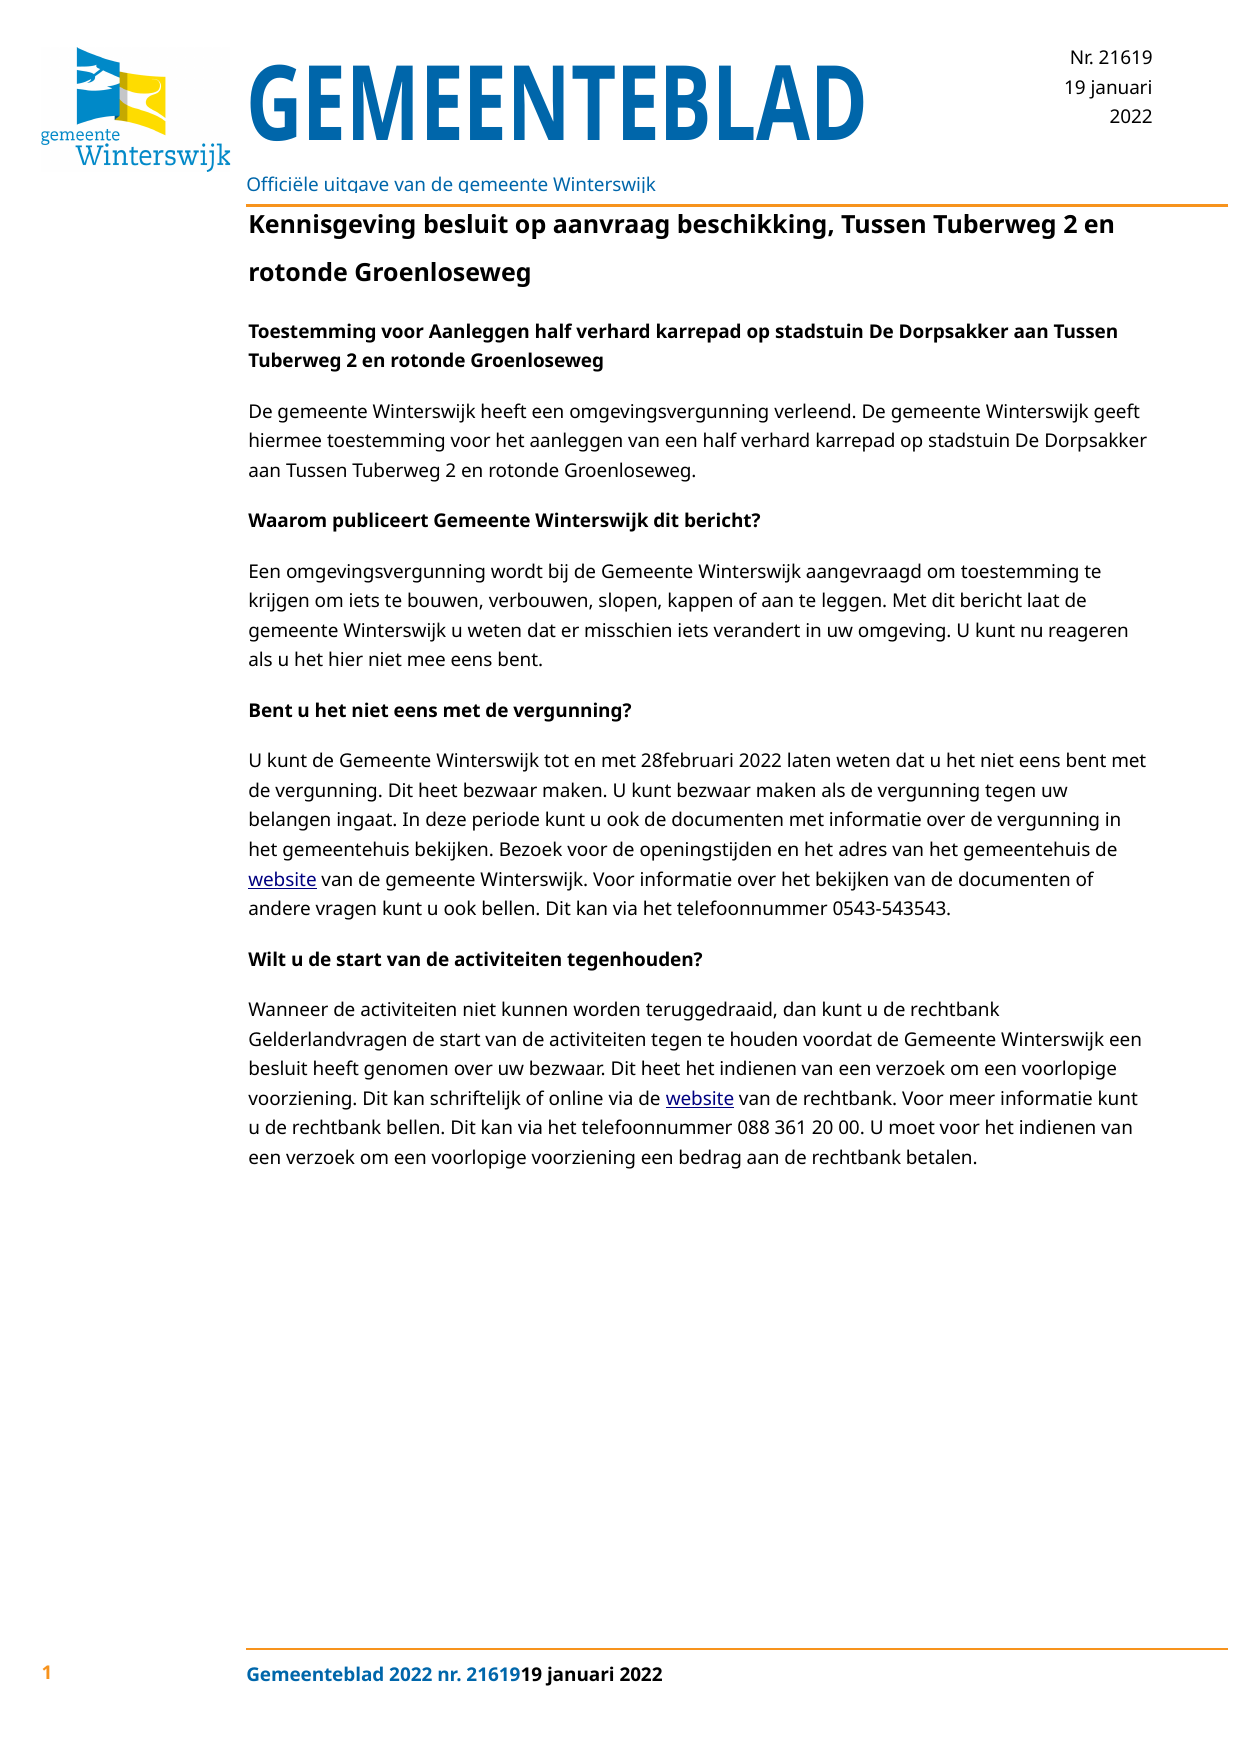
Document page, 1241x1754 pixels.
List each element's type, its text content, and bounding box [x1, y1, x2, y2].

text De gemeente Winterswijk heeft een omgevingsvergunning verleend. De gemeente Winterswijk geeft hiermee toestemming voor het aanleggen van een half verhard karrepad op stadstuin De Dorpsakker aan Tussen Tuberweg 2 en rotonde Groenloseweg. [248, 398, 1152, 483]
picture [41, 47, 231, 172]
text Toestemming voor Aanleggen half verhard karrepad op stadstuin De Dorpsakker aan Tussen Tuberweg 2 en rotonde Groenloseweg [248, 318, 1152, 373]
text Waarom publiceert Gemeente Winterswijk dit bericht? [248, 507, 1152, 533]
text Wilt u de start van de activiteiten tegenhouden? [248, 946, 1152, 972]
text Kennisgeving besluit op aanvraag beschikking, Tussen Tuberweg 2 en rotonde Groenloseweg [248, 207, 1152, 288]
text Een omgevingsvergunning wordt bij de Gemeente Winterswijk aangevraagd om toestemming te krijgen om iets te bouwen, verbouwen, slopen, kappen of aan te leggen. Met dit bericht laat de gemeente Winterswijk u weten dat er misschien iets verandert in uw omgeving. U kunt nu reageren als u het hier niet mee eens bent. [248, 558, 1152, 672]
text Bent u het niet eens met de vergunning? [248, 697, 1152, 723]
text U kunt de Gemeente Winterswijk tot en met 28februari 2022 laten weten dat u het niet eens bent met de vergunning. Dit heet bezwaar maken. U kunt bezwaar maken als de vergunning tegen uw belangen ingaat. In deze periode kunt u ook de documenten met informatie over de vergunning in het gemeentehuis bekijken. Bezoek voor de openingstijden en het adres van het gemeentehuis de website van de gemeente Winterswijk. Voor informatie over het bekijken van de documenten of andere vragen kunt u ook bellen. Dit kan via het telefoonnummer 0543-543543. [248, 747, 1152, 921]
picture [225, 153, 231, 162]
text Wanneer de activiteiten niet kunnen worden teruggedraaid, dan kunt u de rechtbank Gelderlandvragen de start van de activiteiten tegen te houden voordat de Gemeente Winterswijk een besluit heeft genomen over uw bezwaar. Dit heet het indienen van een verzoek om een voorlopige voorziening. Dit kan schriftelijk of online via de website van de rechtbank. Voor meer informatie kunt u de rechtbank bellen. Dit kan via het telefoonnummer 088 361 20 00. U moet voor het indienen van een verzoek om een voorlopige voorziening een bedrag aan de rechtbank betalen. [248, 996, 1152, 1170]
